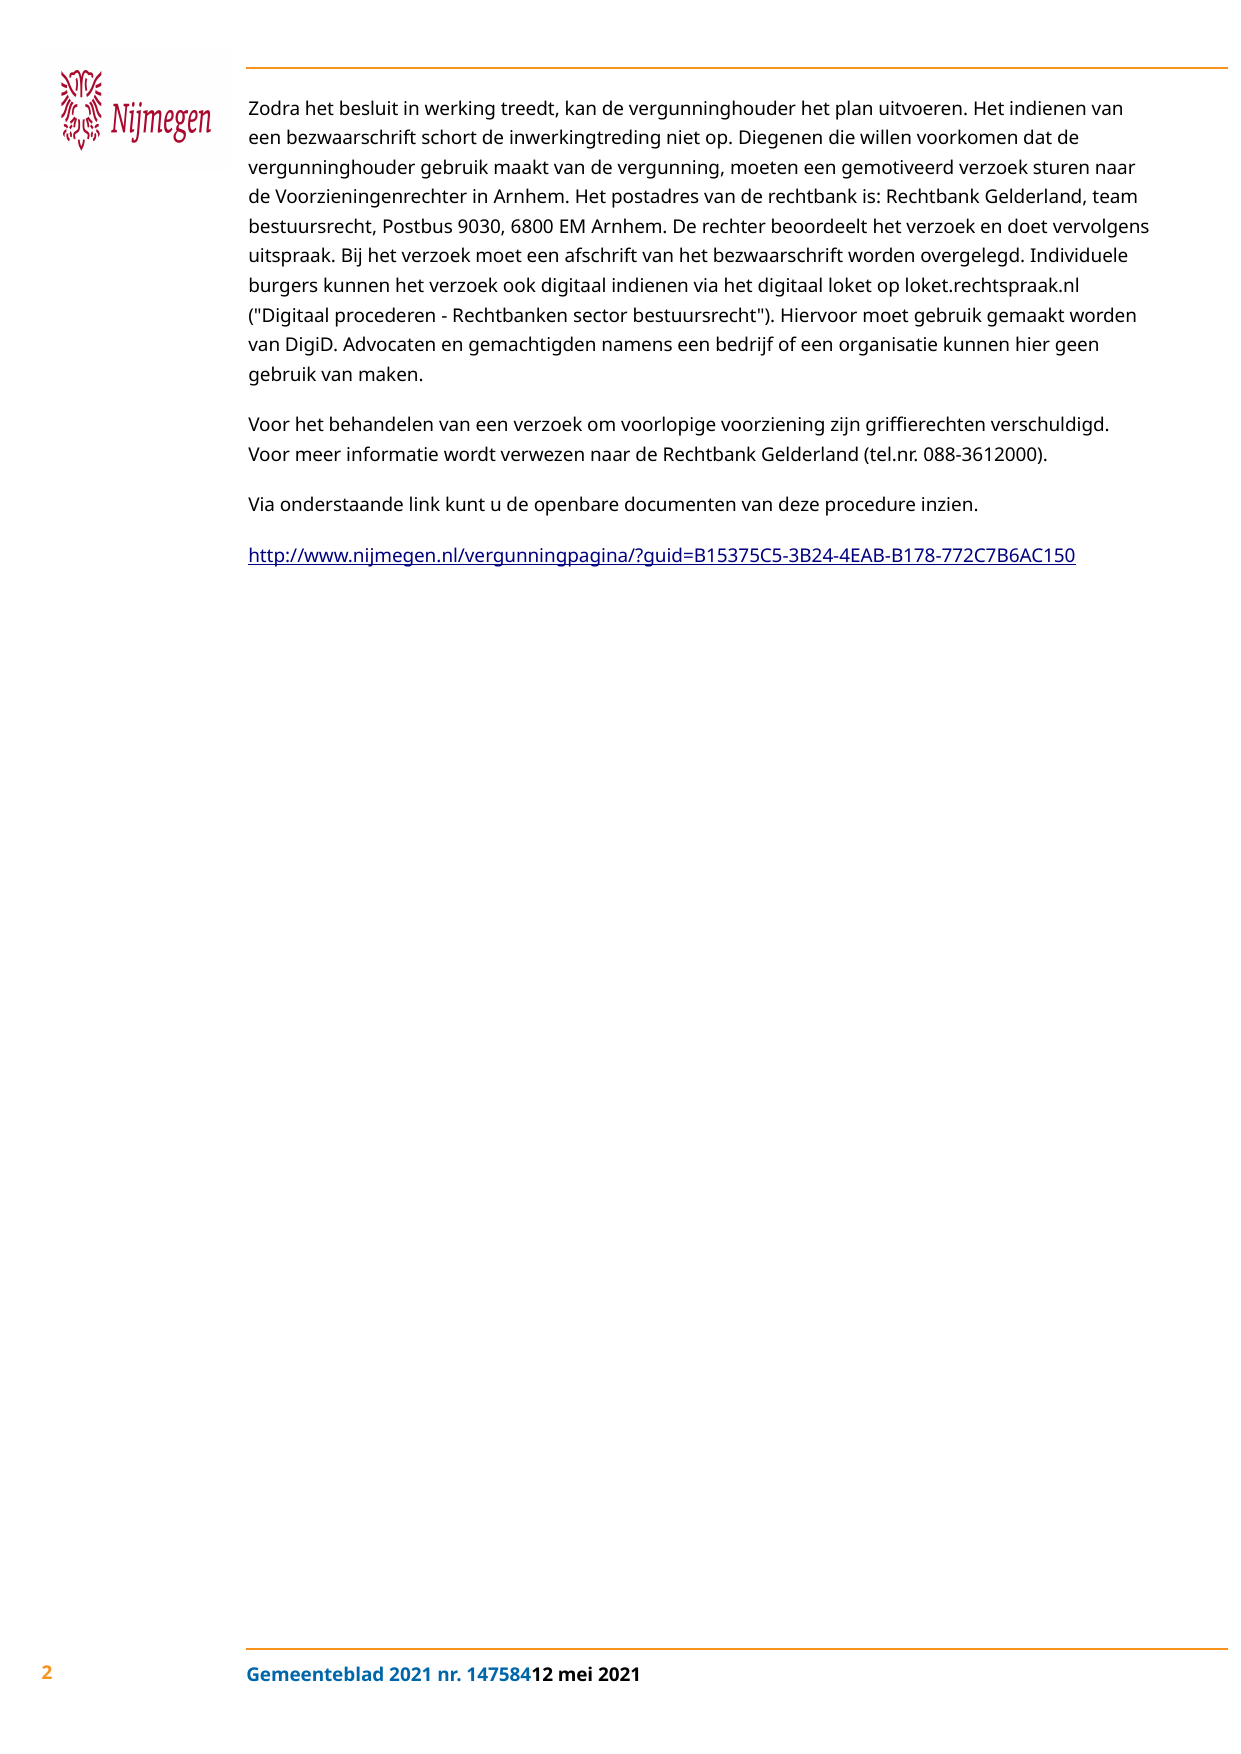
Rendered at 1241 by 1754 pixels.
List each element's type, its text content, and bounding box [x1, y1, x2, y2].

text Voor het behandelen van een verzoek om voorlopige voorziening zijn griffierechten verschuldigd. Voor meer informatie wordt verwezen naar de Rechtbank Gelderland (tel.nr. 088-3612000). [248, 411, 1152, 467]
text http://www.nijmegen.nl/vergunningpagina/?guid=B15375C5-3B24-4EAB-B178-772C7B6AC150 [248, 542, 1152, 568]
text Via onderstaande link kunt u de openbare documenten van deze procedure inzien. [248, 491, 1152, 517]
text Zodra het besluit in werking treedt, kan de vergunninghouder het plan uitvoeren. Het indienen van een bezwaarschrift schort de inwerkingtreding niet op. Diegenen die willen voorkomen dat de vergunninghouder gebruik maakt van de vergunning, moeten een gemotiveerd verzoek sturen naar de Voorzieningenrechter in Arnhem. Het postadres van de rechtbank is: Rechtbank Gelderland, team bestuursrecht, Postbus 9030, 6800 EM Arnhem. De rechter beoordeelt het verzoek en doet vervolgens uitspraak. Bij het verzoek moet een afschrift van het bezwaarschrift worden overgelegd. Individuele burgers kunnen het verzoek ook digitaal indienen via het digitaal loket op loket.rechtspraak.nl ("Digitaal procederen - Rechtbanken sector bestuursrecht"). Hiervoor moet gebruik gemaakt worden van DigiD. Advocaten en gemachtigden namens een bedrijf of een organisatie kunnen hier geen gebruik van maken. [248, 95, 1152, 387]
picture [41, 47, 231, 172]
